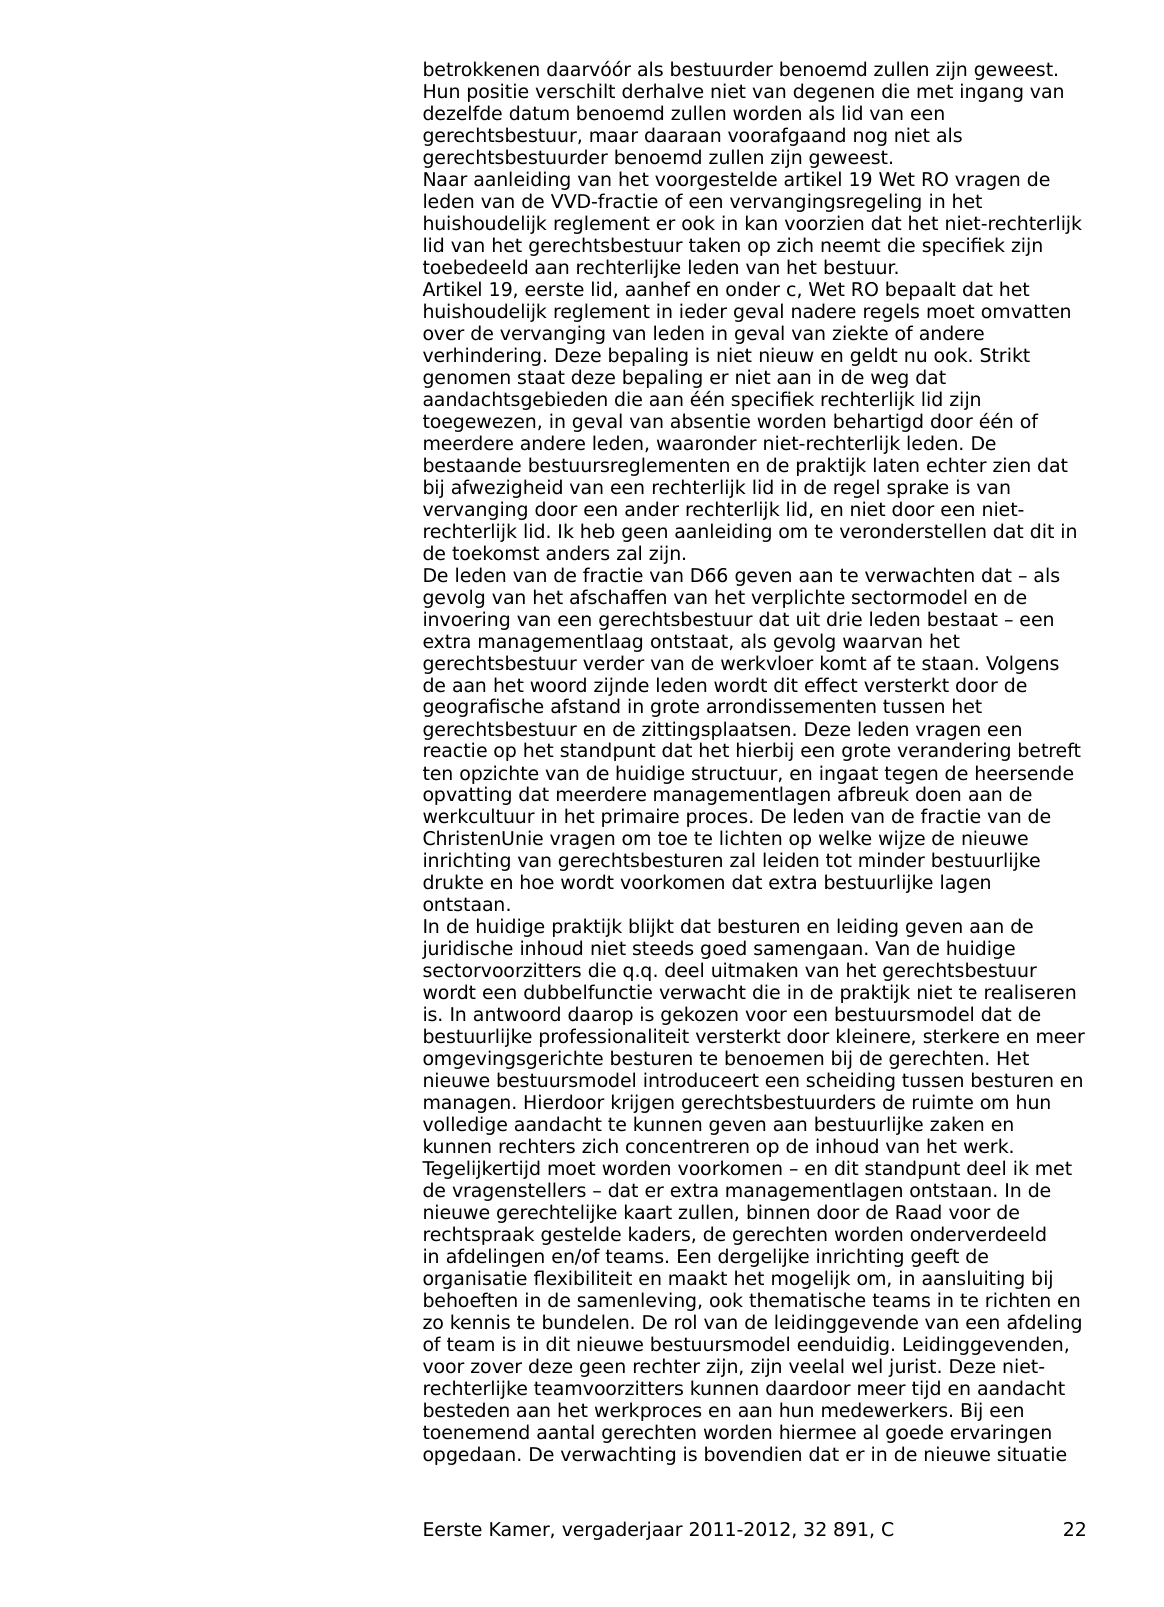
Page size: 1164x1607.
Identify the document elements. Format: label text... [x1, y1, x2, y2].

text Artikel 19, eerste lid, aanhef en onder c, Wet RO bepaalt dat het huishoudelijk reglement in ieder geval nadere regels moet omvatten over de vervanging van leden in geval van ziekte of andere verhindering. Deze bepaling is niet nieuw en geldt nu ook. Strikt genomen staat deze bepaling er niet aan in de weg dat aandachtsgebieden die aan één specifiek rechterlijk lid zijn toegewezen, in geval van absentie worden behartigd door één of meerdere andere leden, waaronder niet-rechterlijk leden. De bestaande bestuursreglementen en de praktijk laten echter zien dat bij afwezigheid van een rechterlijk lid in de regel sprake is van vervanging door een ander rechterlijk lid, en niet door een niet-rechterlijk lid. Ik heb geen aanleiding om te veronderstellen dat dit in de toekomst anders zal zijn. [422, 279, 1087, 564]
text Tegelijkertijd moet worden voorkomen – en dit standpunt deel ik met de vragenstellers – dat er extra managementlagen ontstaan. In de nieuwe gerechtelijke kaart zullen, binnen door de Raad voor de rechtspraak gestelde kaders, de gerechten worden onderverdeeld in afdelingen en/of teams. Een dergelijke inrichting geeft de organisatie flexibiliteit en maakt het mogelijk om, in aansluiting bij behoeften in de samenleving, ook thematische teams in te richten en zo kennis te bundelen. De rol van de leidinggevende van een afdeling of team is in dit nieuwe bestuursmodel eenduidig. Leidinggevenden, voor zover deze geen rechter zijn, zijn veelal wel jurist. Deze niet-rechterlijke teamvoorzitters kunnen daardoor meer tijd en aandacht besteden aan het werkproces en aan hun medewerkers. Bij een toenemend aantal gerechten worden hiermee al goede ervaringen opgedaan. De verwachting is bovendien dat er in de nieuwe situatie [422, 1158, 1087, 1466]
text In de huidige praktijk blijkt dat besturen en leiding geven aan de juridische inhoud niet steeds goed samengaan. Van de huidige sectorvoorzitters die q.q. deel uitmaken van het gerechtsbestuur wordt een dubbelfunctie verwacht die in de praktijk niet te realiseren is. In antwoord daarop is gekozen voor een bestuursmodel dat de bestuurlijke professionaliteit versterkt door kleinere, sterkere en meer omgevingsgerichte besturen te benoemen bij de gerechten. Het nieuwe bestuursmodel introduceert een scheiding tussen besturen en managen. Hierdoor krijgen gerechtsbestuurders de ruimte om hun volledige aandacht te kunnen geven aan bestuurlijke zaken en kunnen rechters zich concentreren op de inhoud van het werk. [422, 916, 1087, 1158]
text Naar aanleiding van het voorgestelde artikel 19 Wet RO vragen de leden van de VVD-fractie of een vervangingsregeling in het huishoudelijk reglement er ook in kan voorzien dat het niet-rechterlijk lid van het gerechtsbestuur taken op zich neemt die specifiek zijn toebedeeld aan rechterlijke leden van het bestuur. [422, 169, 1087, 279]
text betrokkenen daarvóór als bestuurder benoemd zullen zijn geweest. Hun positie verschilt derhalve niet van degenen die met ingang van dezelfde datum benoemd zullen worden als lid van een gerechtsbestuur, maar daaraan voorafgaand nog niet als gerechtsbestuurder benoemd zullen zijn geweest. [422, 59, 1087, 169]
text De leden van de fractie van D66 geven aan te verwachten dat – als gevolg van het afschaffen van het verplichte sectormodel en de invoering van een gerechtsbestuur dat uit drie leden bestaat – een extra managementlaag ontstaat, als gevolg waarvan het gerechtsbestuur verder van de werkvloer komt af te staan. Volgens de aan het woord zijnde leden wordt dit effect versterkt door de geografische afstand in grote arrondissementen tussen het gerechtsbestuur en de zittingsplaatsen. Deze leden vragen een reactie op het standpunt dat het hierbij een grote verandering betreft ten opzichte van de huidige structuur, en ingaat tegen de heersende opvatting dat meerdere managementlagen afbreuk doen aan de werkcultuur in het primaire proces. De leden van de fractie van de ChristenUnie vragen om toe te lichten op welke wijze de nieuwe inrichting van gerechtsbesturen zal leiden tot minder bestuurlijke drukte en hoe wordt voorkomen dat extra bestuurlijke lagen ontstaan. [422, 564, 1087, 916]
